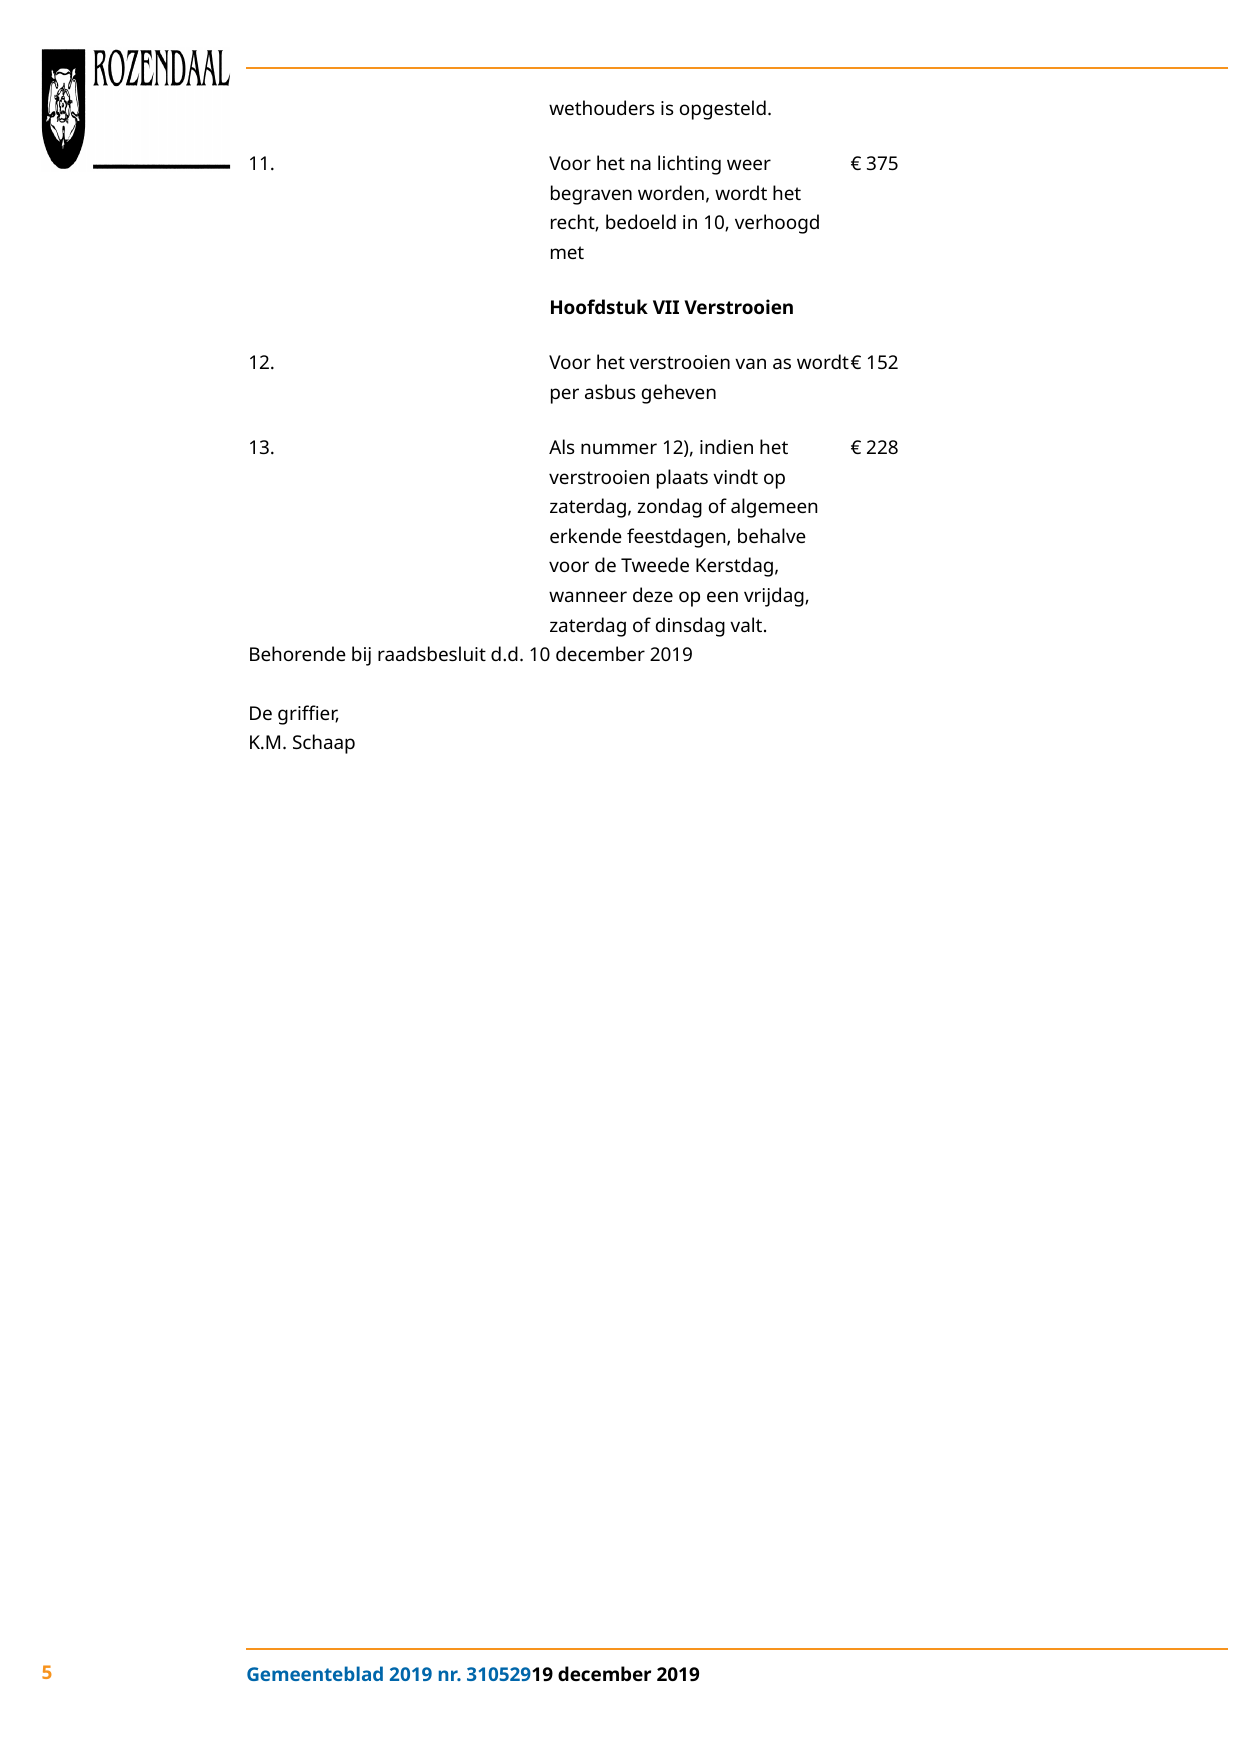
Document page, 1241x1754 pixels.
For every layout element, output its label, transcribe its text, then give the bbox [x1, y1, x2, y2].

table_cell [248, 95, 549, 150]
table_cell wethouders is opgesteld. [549, 95, 850, 150]
table_cell € 375 [850, 150, 1152, 294]
table_cell [850, 294, 1152, 349]
table_cell 13. [248, 434, 549, 638]
table_cell Als nummer 12), indien het verstrooien plaats vindt op zaterdag, zondag of algemeen erkende feestdagen, behalve voor de Tweede Kerstdag, wanneer deze op een vrijdag, zaterdag of dinsdag valt. [549, 434, 850, 638]
picture [41, 47, 231, 172]
table_cell 12. [248, 350, 549, 434]
text Behorende bij raadsbesluit d.d. 10 december 2019 [248, 641, 1152, 667]
table_cell Voor het na lichting weer begraven worden, wordt het recht, bedoeld in 10, verhoogd met [549, 150, 850, 294]
table_cell Voor het verstrooien van as wordt per asbus geheven [549, 350, 850, 434]
table_cell 11. [248, 150, 549, 294]
text K.M. Schaap [248, 729, 1152, 755]
table_cell Hoofdstuk VII Verstrooien [549, 294, 850, 349]
text De griffier, [248, 700, 1152, 726]
table_cell € 152 [850, 350, 1152, 434]
table_cell [248, 294, 549, 349]
table_cell € 228 [850, 434, 1152, 638]
table_cell [850, 95, 1152, 150]
